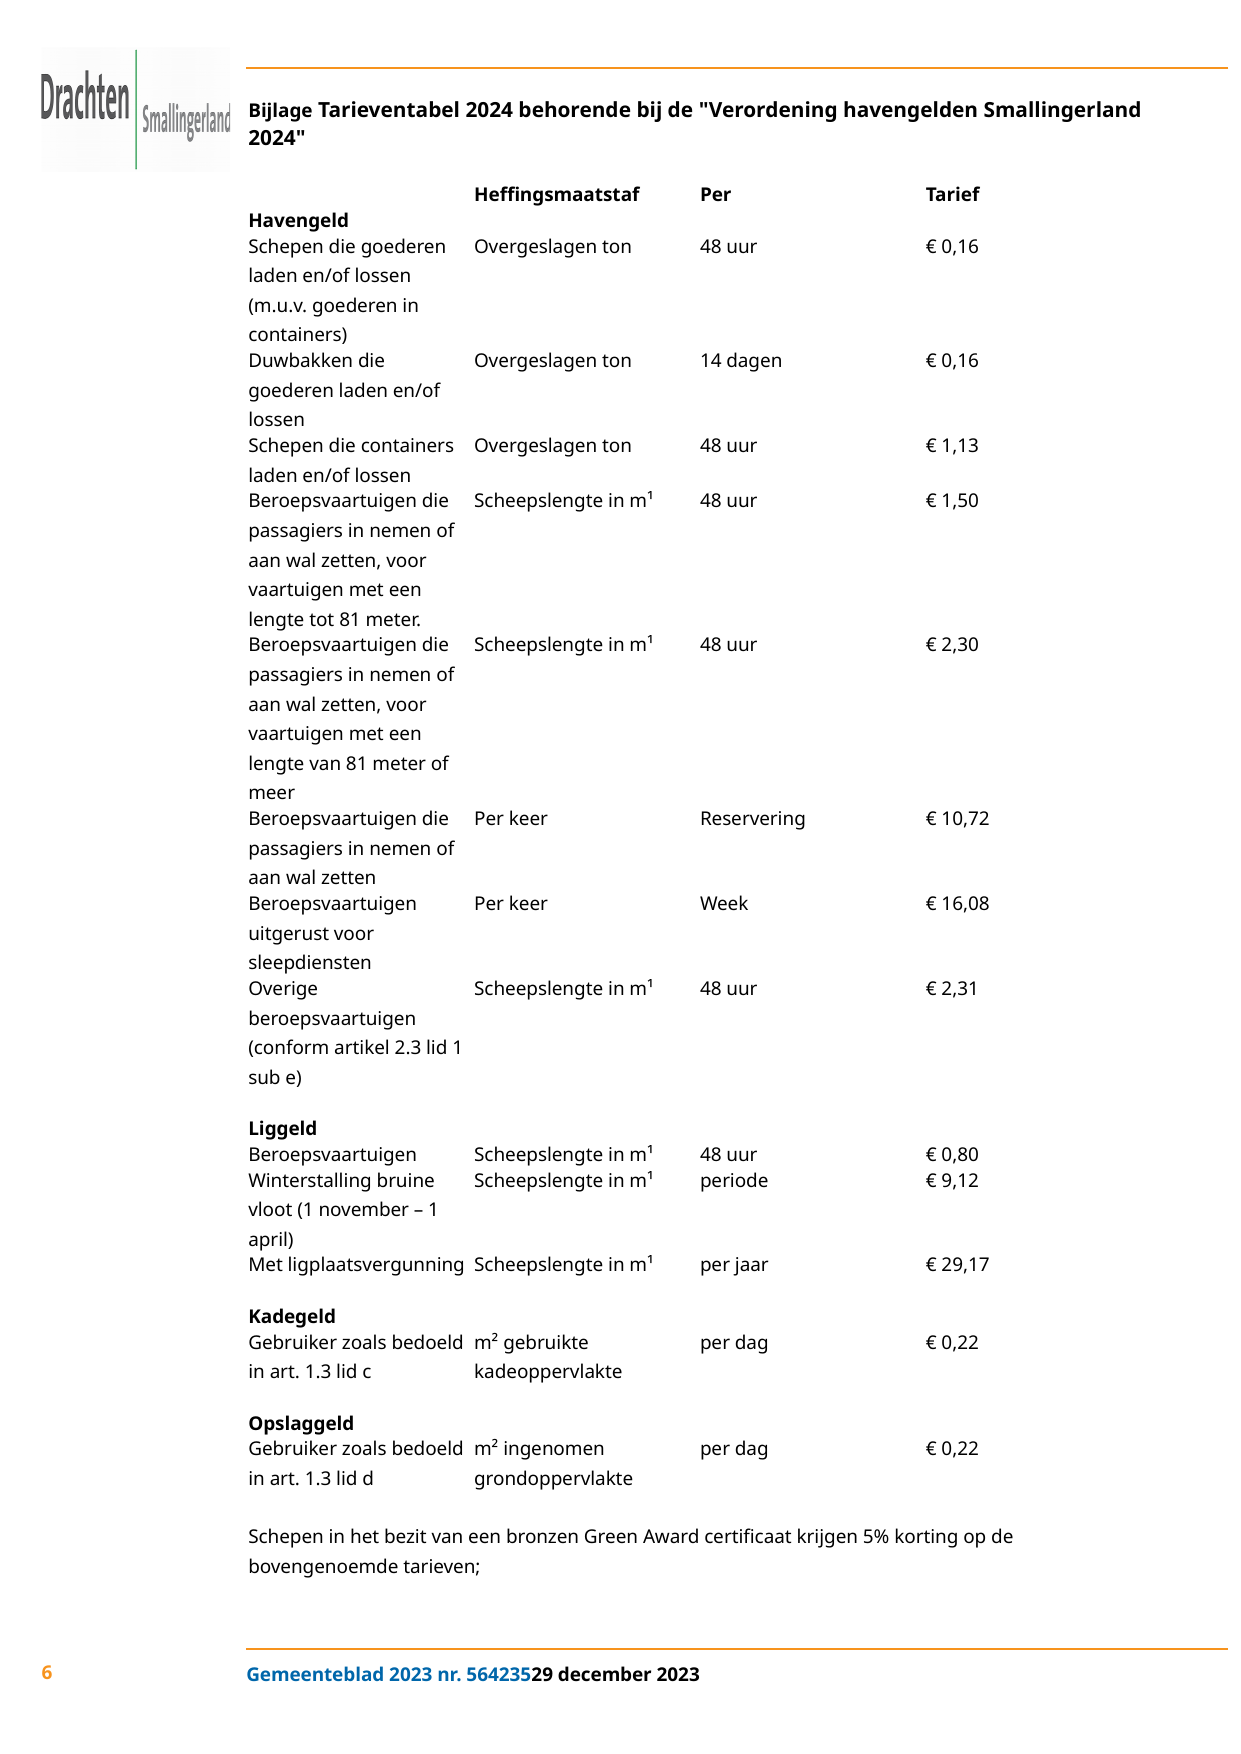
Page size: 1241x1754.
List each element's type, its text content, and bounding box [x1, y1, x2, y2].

table_cell per dag [700, 1436, 926, 1491]
table_cell [700, 1278, 926, 1303]
table_cell Opslaggeld [248, 1410, 474, 1436]
table_cell [926, 1090, 1152, 1115]
table_cell Beroepsvaartuigen uitgerust voor sleepdiensten [248, 890, 474, 975]
table_cell Gebruiker zoals bedoeld in art. 1.3 lid d [248, 1436, 474, 1491]
table_cell Overgeslagen ton [474, 432, 700, 488]
table_cell Per keer [474, 890, 700, 975]
table_cell Week [700, 890, 926, 975]
table_cell [248, 1090, 474, 1115]
table_cell Overgeslagen ton [474, 348, 700, 432]
table_cell € 0,80 [926, 1141, 1152, 1167]
table_cell € 0,16 [926, 348, 1152, 432]
table_cell 48 uur [700, 432, 926, 488]
table_cell Winterstalling bruine vloot (1 november – 1 april) [248, 1167, 474, 1252]
table_cell [474, 1115, 700, 1141]
table_cell periode [700, 1167, 926, 1252]
table_cell Met ligplaatsvergunning [248, 1252, 474, 1277]
table_cell [926, 1278, 1152, 1303]
table_cell Overige beroepsvaartuigen (conform artikel 2.3 lid 1 sub e) [248, 975, 474, 1089]
table_cell € 9,12 [926, 1167, 1152, 1252]
table_cell € 2,31 [926, 975, 1152, 1089]
table_cell [248, 1384, 474, 1410]
table_cell 48 uur [700, 488, 926, 632]
table_cell [248, 1278, 474, 1303]
table_cell Beroepsvaartuigen [248, 1141, 474, 1167]
table_cell Scheepslengte in m¹ [474, 1252, 700, 1277]
table_cell Gebruiker zoals bedoeld in art. 1.3 lid c [248, 1329, 474, 1384]
text Bijlage Tarieventabel 2024 behorende bij de "Verordening havengelden Smallingerland 2024" [248, 95, 1152, 152]
table_cell Scheepslengte in m¹ [474, 1141, 700, 1167]
table_cell € 1,13 [926, 432, 1152, 488]
table_cell € 29,17 [926, 1252, 1152, 1277]
table_cell Scheepslengte in m¹ [474, 975, 700, 1089]
table_cell € 0,22 [926, 1329, 1152, 1384]
table_header [248, 181, 474, 207]
text Schepen in het bezit van een bronzen Green Award certificaat krijgen 5% korting op de bovengenoemde tarieven; [248, 1524, 1152, 1579]
table_cell [700, 1303, 926, 1329]
table_cell [700, 1090, 926, 1115]
table_cell [474, 1090, 700, 1115]
table_cell € 0,16 [926, 233, 1152, 347]
table_cell [474, 1278, 700, 1303]
table_cell 48 uur [700, 233, 926, 347]
table_cell [700, 207, 926, 233]
table_cell Duwbakken die goederen laden en/of lossen [248, 348, 474, 432]
table_cell m² gebruikte kadeoppervlakte [474, 1329, 700, 1384]
table_cell [700, 1384, 926, 1410]
table_cell 14 dagen [700, 348, 926, 432]
table_cell [474, 1303, 700, 1329]
table_cell per dag [700, 1329, 926, 1384]
table_cell Schepen die containers laden en/of lossen [248, 432, 474, 488]
table_cell Scheepslengte in m¹ [474, 632, 700, 805]
table_cell Kadegeld [248, 1303, 474, 1329]
table_cell Beroepsvaartuigen die passagiers in nemen of aan wal zetten [248, 805, 474, 890]
table_cell Reservering [700, 805, 926, 890]
table_cell [700, 1410, 926, 1436]
table_header Per [700, 181, 926, 207]
table_cell Scheepslengte in m¹ [474, 488, 700, 632]
table_cell [474, 207, 700, 233]
table_cell Havengeld [248, 207, 474, 233]
table_cell Scheepslengte in m¹ [474, 1167, 700, 1252]
table_cell € 16,08 [926, 890, 1152, 975]
table_cell 48 uur [700, 1141, 926, 1167]
picture [41, 47, 231, 172]
table_header Heffingsmaatstaf [474, 181, 700, 207]
table_cell Beroepsvaartuigen die passagiers in nemen of aan wal zetten, voor vaartuigen met een lengte tot 81 meter. [248, 488, 474, 632]
table_cell € 10,72 [926, 805, 1152, 890]
table_cell [474, 1410, 700, 1436]
table_cell [474, 1384, 700, 1410]
table_cell Schepen die goederen laden en/of lossen (m.u.v. goederen in containers) [248, 233, 474, 347]
table_cell € 2,30 [926, 632, 1152, 805]
table_cell [926, 1384, 1152, 1410]
table_cell Liggeld [248, 1115, 474, 1141]
table_cell [926, 1115, 1152, 1141]
table_cell [926, 1410, 1152, 1436]
table_header Tarief [926, 181, 1152, 207]
table_cell m² ingenomen grondoppervlakte [474, 1436, 700, 1491]
table_cell Beroepsvaartuigen die passagiers in nemen of aan wal zetten, voor vaartuigen met een lengte van 81 meter of meer [248, 632, 474, 805]
table_cell [700, 1115, 926, 1141]
table_cell [926, 1303, 1152, 1329]
table_cell [926, 207, 1152, 233]
table_cell € 1,50 [926, 488, 1152, 632]
table_cell Per keer [474, 805, 700, 890]
table_cell 48 uur [700, 975, 926, 1089]
table_cell Overgeslagen ton [474, 233, 700, 347]
table_cell 48 uur [700, 632, 926, 805]
table_cell € 0,22 [926, 1436, 1152, 1491]
table_cell per jaar [700, 1252, 926, 1277]
